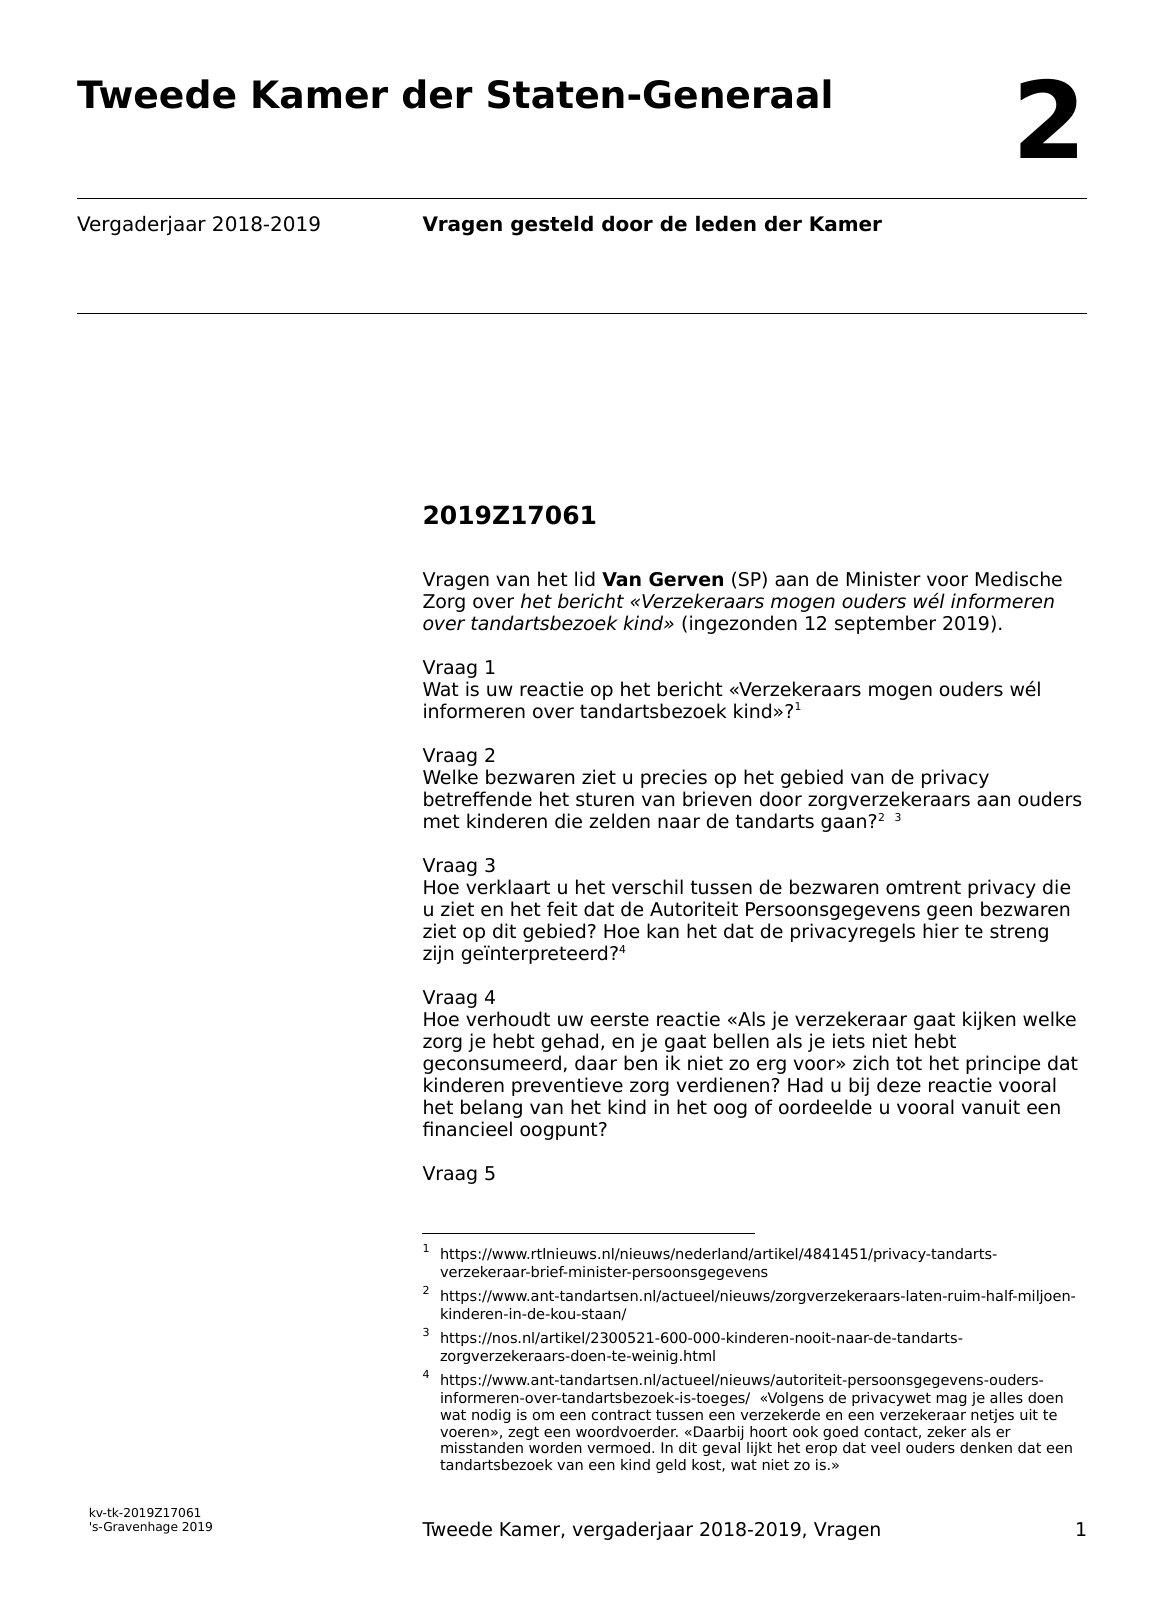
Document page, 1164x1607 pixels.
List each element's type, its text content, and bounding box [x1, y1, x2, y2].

text https://nos.nl/artikel/2300521-600-000-kinderen-nooit-naar-de-tandarts-zorgverzekeraars-doen-te-weinig.html [422, 1326, 1087, 1365]
table_cell Vragen gesteld door de leden der Kamer [422, 199, 1087, 313]
text 's-Gravenhage 2019 [88, 1520, 323, 1534]
text Vraag 1 [422, 657, 1087, 679]
text Vragen van het lid Van Gerven (SP) aan de Minister voor Medische Zorg over het bericht «Verzekeraars mogen ouders wél informeren over tandartsbezoek kind» (ingezonden 12 september 2019). [422, 569, 1087, 635]
text https://www.ant-tandartsen.nl/actueel/nieuws/zorgverzekeraars-laten-ruim-half-miljoen-kinderen-in-de-kou-staan/ [422, 1284, 1087, 1323]
text kv-tk-2019Z17061 [88, 1506, 323, 1520]
text Welke bezwaren ziet u precies op het gebied van de privacy betreffende het sturen van brieven door zorgverzekeraars aan ouders met kinderen die zelden naar de tandarts gaan? [422, 767, 1087, 833]
text Vraag 5 [422, 1163, 1087, 1185]
text 2019Z17061 [422, 501, 1087, 531]
text Wat is uw reactie op het bericht «Verzekeraars mogen ouders wél informeren over tandartsbezoek kind»? [422, 679, 1087, 723]
table_header Tweede Kamer der Staten-Generaal [77, 59, 886, 198]
text Hoe verhoudt uw eerste reactie «Als je verzekeraar gaat kijken welke zorg je hebt gehad, en je gaat bellen als je iets niet hebt geconsumeerd, daar ben ik niet zo erg voor» zich tot het principe dat kinderen preventieve zorg verdienen? Had u bij deze reactie vooral het belang van het kind in het oog of oordeelde u vooral vanuit een financieel oogpunt? [422, 1009, 1087, 1141]
text https://www.rtlnieuws.nl/nieuws/nederland/artikel/4841451/privacy-tandarts-verzekeraar-brief-minister-persoonsgegevens [422, 1242, 1087, 1281]
text Vraag 2 [422, 745, 1087, 767]
table_cell Vergaderjaar 2018-2019 [77, 199, 422, 313]
text https://www.ant-tandartsen.nl/actueel/nieuws/autoriteit-persoonsgegevens-ouders-informeren-over-tandartsbezoek-is-toeges/ «Volgens de privacywet mag je alles doen wat nodig is om een contract tussen een verzekerde en een verzekeraar netjes uit te voeren», zegt een woordvoerder. «Daarbij hoort ook goed contact, zeker als er misstanden worden vermoed. In dit geval lijkt het erop dat veel ouders denken dat een tandartsbezoek van een kind geld kost, wat niet zo is.» [422, 1368, 1087, 1474]
text Vraag 4 [422, 987, 1087, 1009]
table_header 2 [886, 59, 1087, 198]
text Vraag 3 [422, 855, 1087, 877]
text Hoe verklaart u het verschil tussen de bezwaren omtrent privacy die u ziet en het feit dat de Autoriteit Persoonsgegevens geen bezwaren ziet op dit gebied? Hoe kan het dat de privacyregels hier te streng zijn geïnterpreteerd? [422, 877, 1087, 965]
